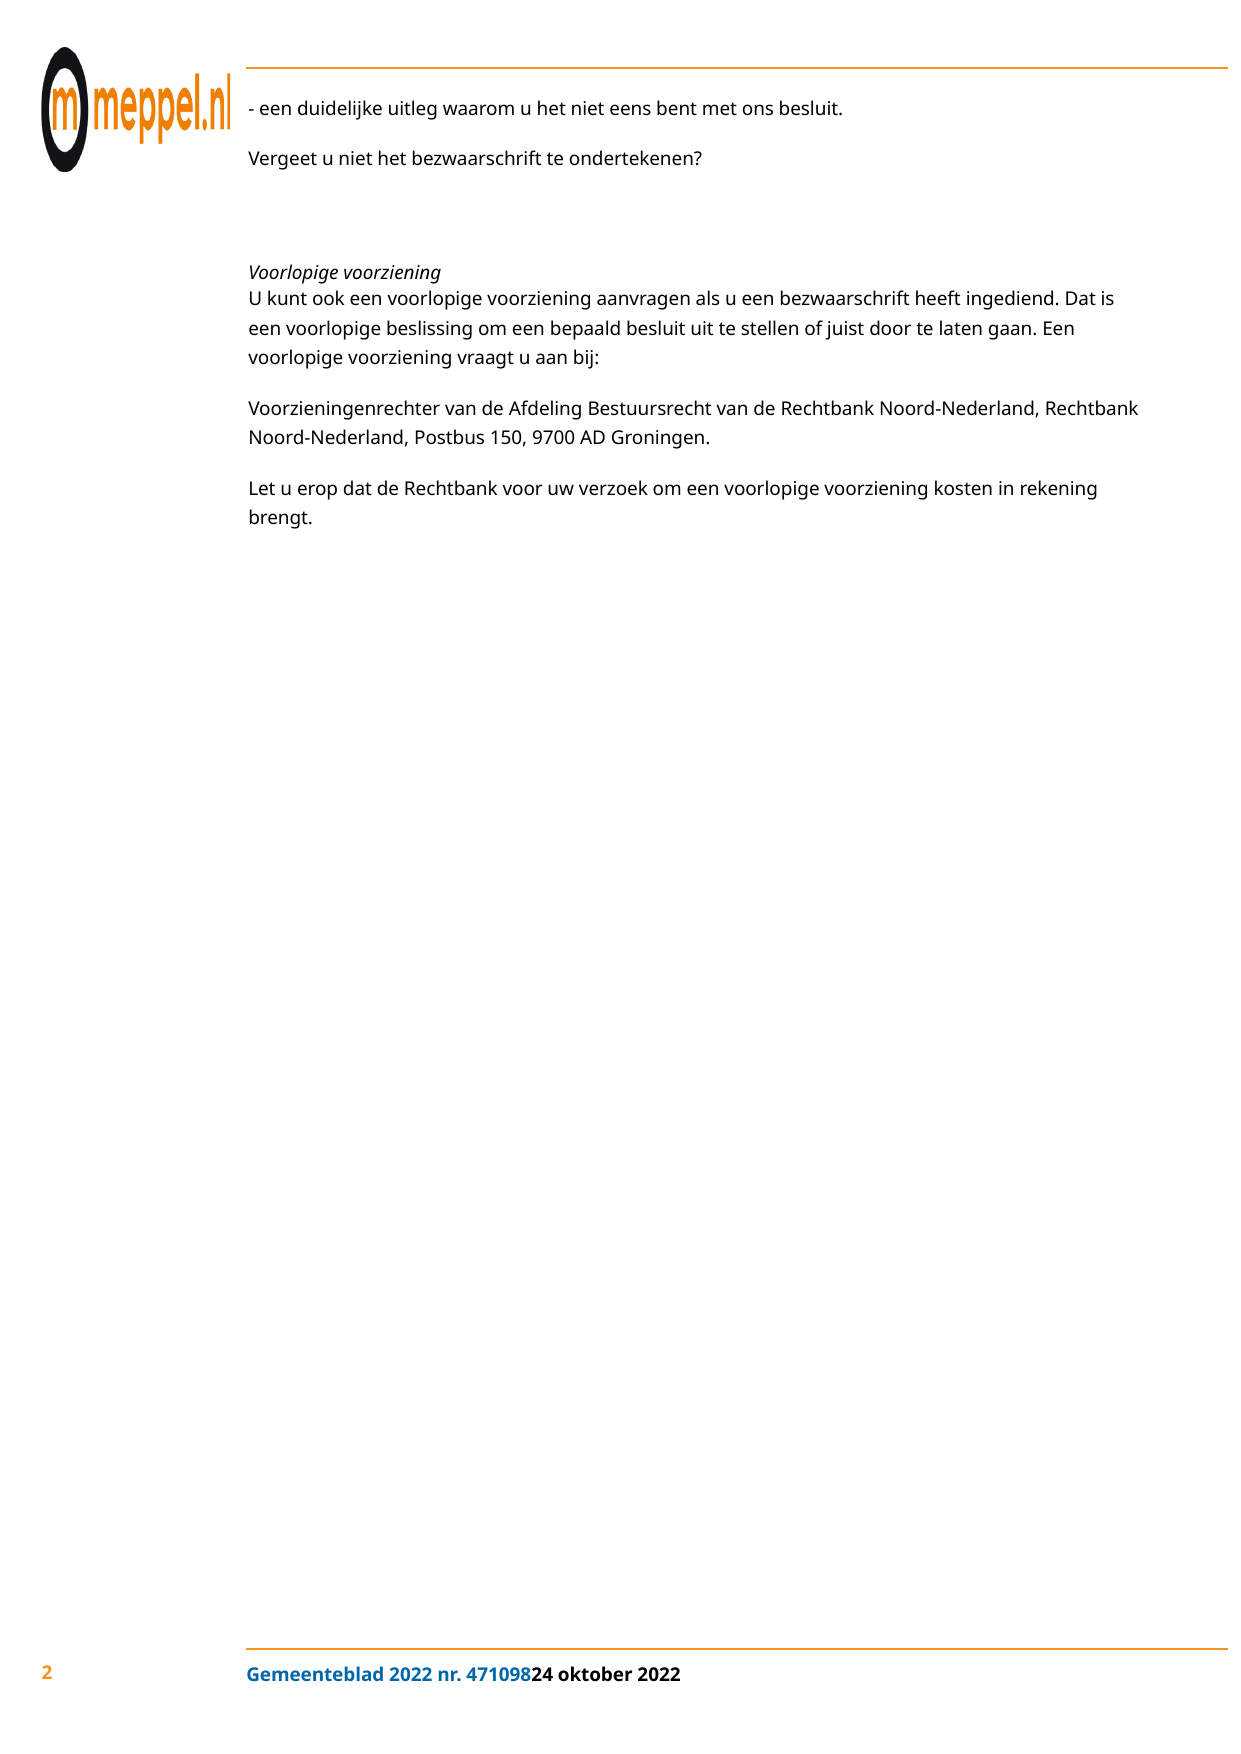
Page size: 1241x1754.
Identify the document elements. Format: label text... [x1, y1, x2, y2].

text Voorlopige voorziening [248, 259, 1152, 285]
text - een duidelijke uitleg waarom u het niet eens bent met ons besluit. [248, 95, 1152, 121]
text Let u erop dat de Rechtbank voor uw verzoek om een voorlopige voorziening kosten in rekening brengt. [248, 475, 1152, 530]
text Voorzieningenrechter van de Afdeling Bestuursrecht van de Rechtbank Noord-Nederland, Rechtbank Noord-Nederland, Postbus 150, 9700 AD Groningen. [248, 395, 1152, 450]
picture [41, 47, 231, 172]
text Vergeet u niet het bezwaarschrift te ondertekenen? [248, 145, 1152, 171]
text U kunt ook een voorlopige voorziening aanvragen als u een bezwaarschrift heeft ingediend. Dat is een voorlopige beslissing om een bepaald besluit uit te stellen of juist door te laten gaan. Een voorlopige voorziening vraagt u aan bij: [248, 285, 1152, 370]
